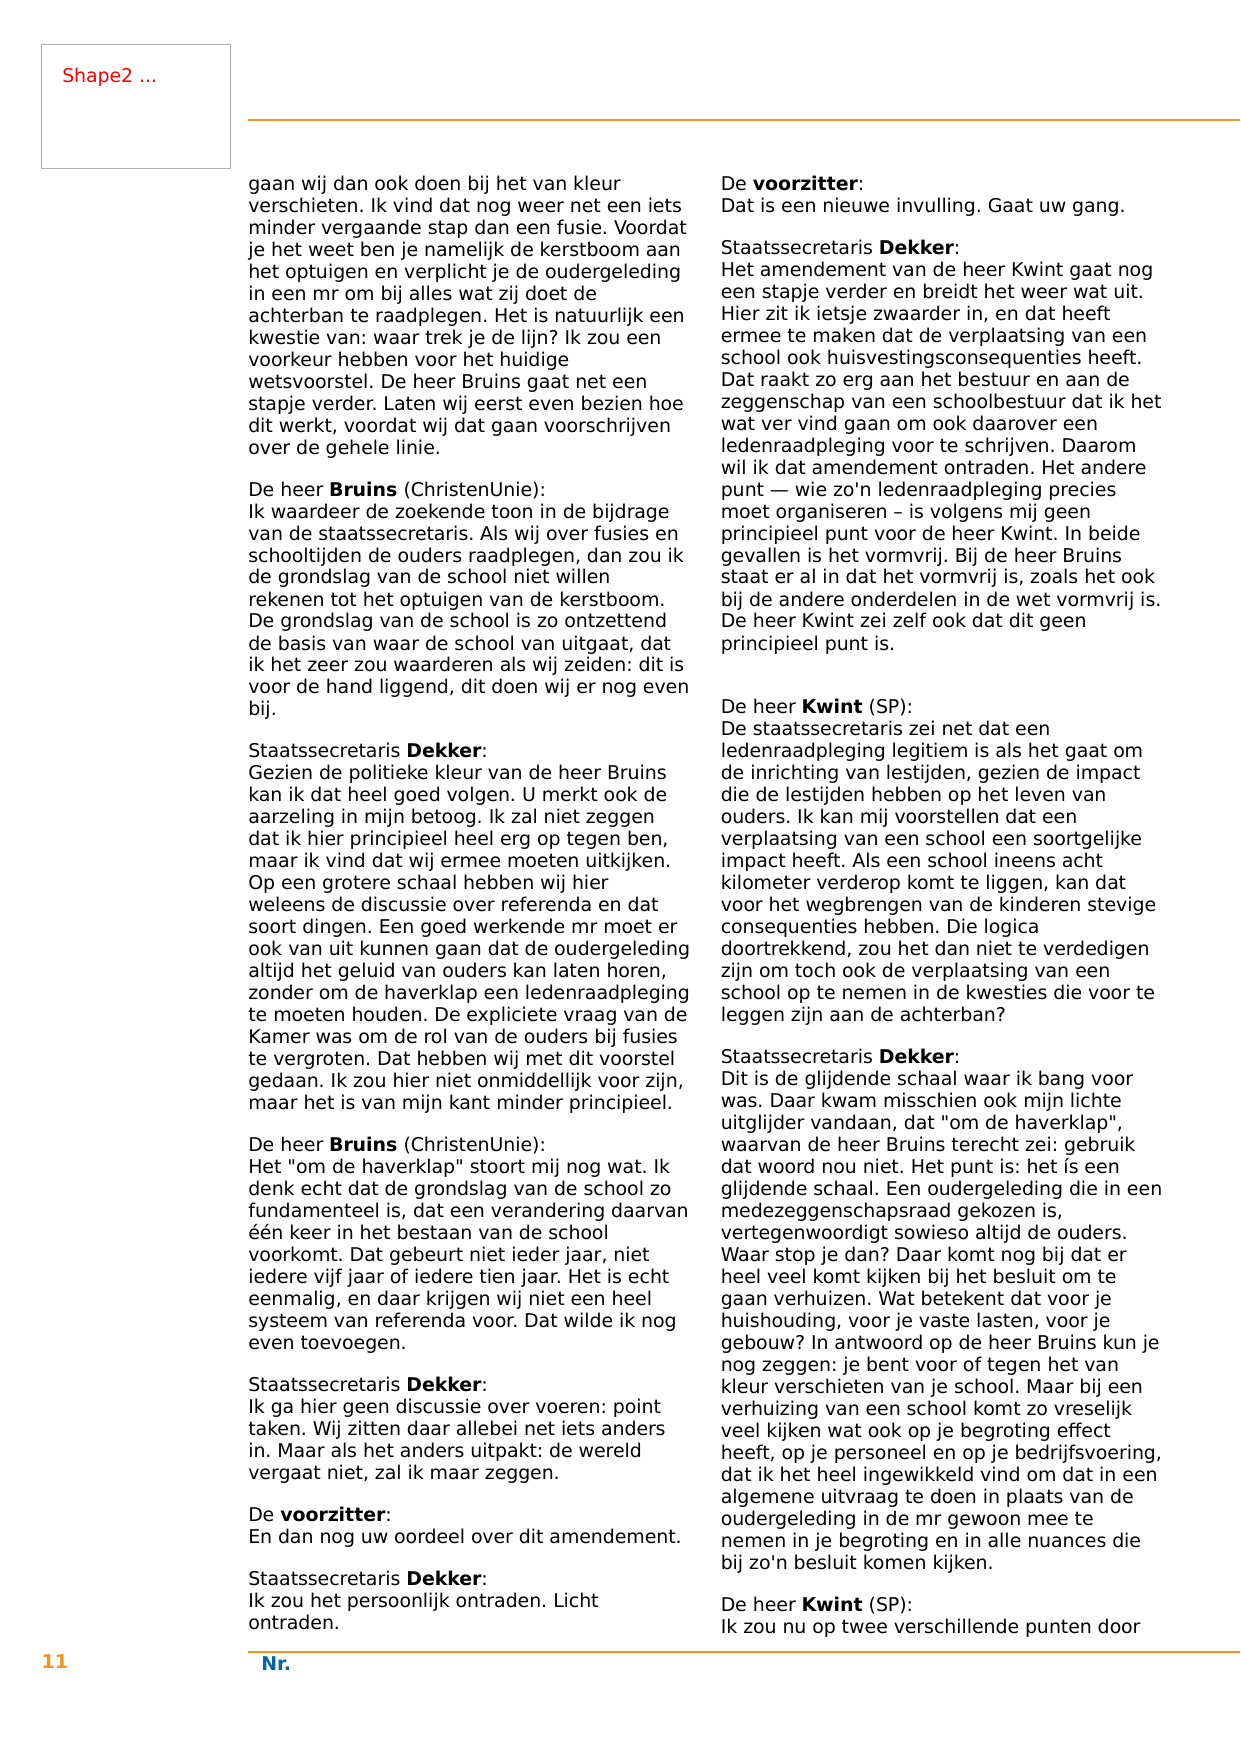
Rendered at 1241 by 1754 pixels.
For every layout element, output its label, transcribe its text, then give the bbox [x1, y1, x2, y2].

text Staatssecretaris Dekker: [248, 1374, 691, 1396]
text gaan wij dan ook doen bij het van kleur verschieten. Ik vind dat nog weer net een iets minder vergaande stap dan een fusie. Voordat je het weet ben je namelijk de kerstboom aan het optuigen en verplicht je de oudergeleding in een mr om bij alles wat zij doet de achterban te raadplegen. Het is natuurlijk een kwestie van: waar trek je de lijn? Ik zou een voorkeur hebben voor het huidige wetsvoorstel. De heer Bruins gaat net een stapje verder. Laten wij eerst even bezien hoe dit werkt, voordat wij dat gaan voorschrijven over de gehele linie. [248, 173, 691, 458]
text Ik zou het persoonlijk ontraden. Licht ontraden. [248, 1589, 691, 1633]
text De voorzitter: [248, 1504, 691, 1526]
text De heer Kwint (SP): [721, 696, 1163, 718]
text Staatssecretaris Dekker: [248, 1568, 691, 1589]
text Het "om de haverklap" stoort mij nog wat. Ik denk echt dat de grondslag van de school zo fundamenteel is, dat een verandering daarvan één keer in het bestaan van de school voorkomt. Dat gebeurt niet ieder jaar, niet iedere vijf jaar of iedere tien jaar. Het is echt eenmalig, en daar krijgen wij niet een heel systeem van referenda voor. Dat wilde ik nog even toevoegen. [248, 1156, 691, 1354]
text De heer Bruins (ChristenUnie): [248, 1134, 691, 1156]
text Ik waardeer de zoekende toon in de bijdrage van de staatssecretaris. Als wij over fusies en schooltijden de ouders raadplegen, dan zou ik de grondslag van de school niet willen rekenen tot het optuigen van de kerstboom. De grondslag van de school is zo ontzettend de basis van waar de school van uitgaat, dat ik het zeer zou waarderen als wij zeiden: dit is voor de hand liggend, dit doen wij er nog even bij. [248, 501, 691, 720]
text Staatssecretaris Dekker: [721, 237, 1163, 259]
text Ik ga hier geen discussie over voeren: point taken. Wij zitten daar allebei net iets anders in. Maar als het anders uitpakt: de wereld vergaat niet, zal ik maar zeggen. [248, 1396, 691, 1484]
text De staatssecretaris zei net dat een ledenraadpleging legitiem is als het gaat om de inrichting van lestijden, gezien de impact die de lestijden hebben op het leven van ouders. Ik kan mij voorstellen dat een verplaatsing van een school een soortgelijke impact heeft. Als een school ineens acht kilometer verderop komt te liggen, kan dat voor het wegbrengen van de kinderen stevige consequenties hebben. Die logica doortrekkend, zou het dan niet te verdedigen zijn om toch ook de verplaatsing van een school op te nemen in de kwesties die voor te leggen zijn aan de achterban? [721, 718, 1163, 1026]
text Dit is de glijdende schaal waar ik bang voor was. Daar kwam misschien ook mijn lichte uitglijder vandaan, dat "om de haverklap", waarvan de heer Bruins terecht zei: gebruik dat woord nou niet. Het punt is: het ís een glijdende schaal. Een oudergeleding die in een medezeggenschapsraad gekozen is, vertegenwoordigt sowieso altijd de ouders. Waar stop je dan? Daar komt nog bij dat er heel veel komt kijken bij het besluit om te gaan verhuizen. Wat betekent dat voor je huishouding, voor je vaste lasten, voor je gebouw? In antwoord op de heer Bruins kun je nog zeggen: je bent voor of tegen het van kleur verschieten van je school. Maar bij een verhuizing van een school komt zo vreselijk veel kijken wat ook op je begroting effect heeft, op je personeel en op je bedrijfsvoering, dat ik het heel ingewikkeld vind om dat in een algemene uitvraag te doen in plaats van de oudergeleding in de mr gewoon mee te nemen in je begroting en in alle nuances die bij zo'n besluit komen kijken. [721, 1068, 1163, 1573]
text Gezien de politieke kleur van de heer Bruins kan ik dat heel goed volgen. U merkt ook de aarzeling in mijn betoog. Ik zal niet zeggen dat ik hier principieel heel erg op tegen ben, maar ik vind dat wij ermee moeten uitkijken. Op een grotere schaal hebben wij hier weleens de discussie over referenda en dat soort dingen. Een goed werkende mr moet er ook van uit kunnen gaan dat de oudergeleding altijd het geluid van ouders kan laten horen, zonder om de haverklap een ledenraadpleging te moeten houden. De expliciete vraag van de Kamer was om de rol van de ouders bij fusies te vergroten. Dat hebben wij met dit voorstel gedaan. Ik zou hier niet onmiddellijk voor zijn, maar het is van mijn kant minder principieel. [248, 762, 691, 1114]
text De heer Bruins (ChristenUnie): [248, 478, 691, 501]
text De voorzitter: [721, 173, 1163, 195]
text Staatssecretaris Dekker: [248, 740, 691, 762]
text Staatssecretaris Dekker: [721, 1046, 1163, 1068]
text Het amendement van de heer Kwint gaat nog een stapje verder en breidt het weer wat uit. Hier zit ik ietsje zwaarder in, en dat heeft ermee te maken dat de verplaatsing van een school ook huisvestingsconsequenties heeft. Dat raakt zo erg aan het bestuur en aan de zeggenschap van een schoolbestuur dat ik het wat ver vind gaan om ook daarover een ledenraadpleging voor te schrijven. Daarom wil ik dat amendement ontraden. Het andere punt — wie zo'n ledenraadpleging precies moet organiseren – is volgens mij geen principieel punt voor de heer Kwint. In beide gevallen is het vormvrij. Bij de heer Bruins staat er al in dat het vormvrij is, zoals het ook bij de andere onderdelen in de wet vormvrij is. De heer Kwint zei zelf ook dat dit geen principieel punt is. [721, 259, 1163, 654]
text Dat is een nieuwe invulling. Gaat uw gang. [721, 195, 1163, 217]
text Ik zou nu op twee verschillende punten door [721, 1616, 1163, 1637]
text De heer Kwint (SP): [721, 1593, 1163, 1616]
text En dan nog uw oordeel over dit amendement. [248, 1526, 691, 1548]
